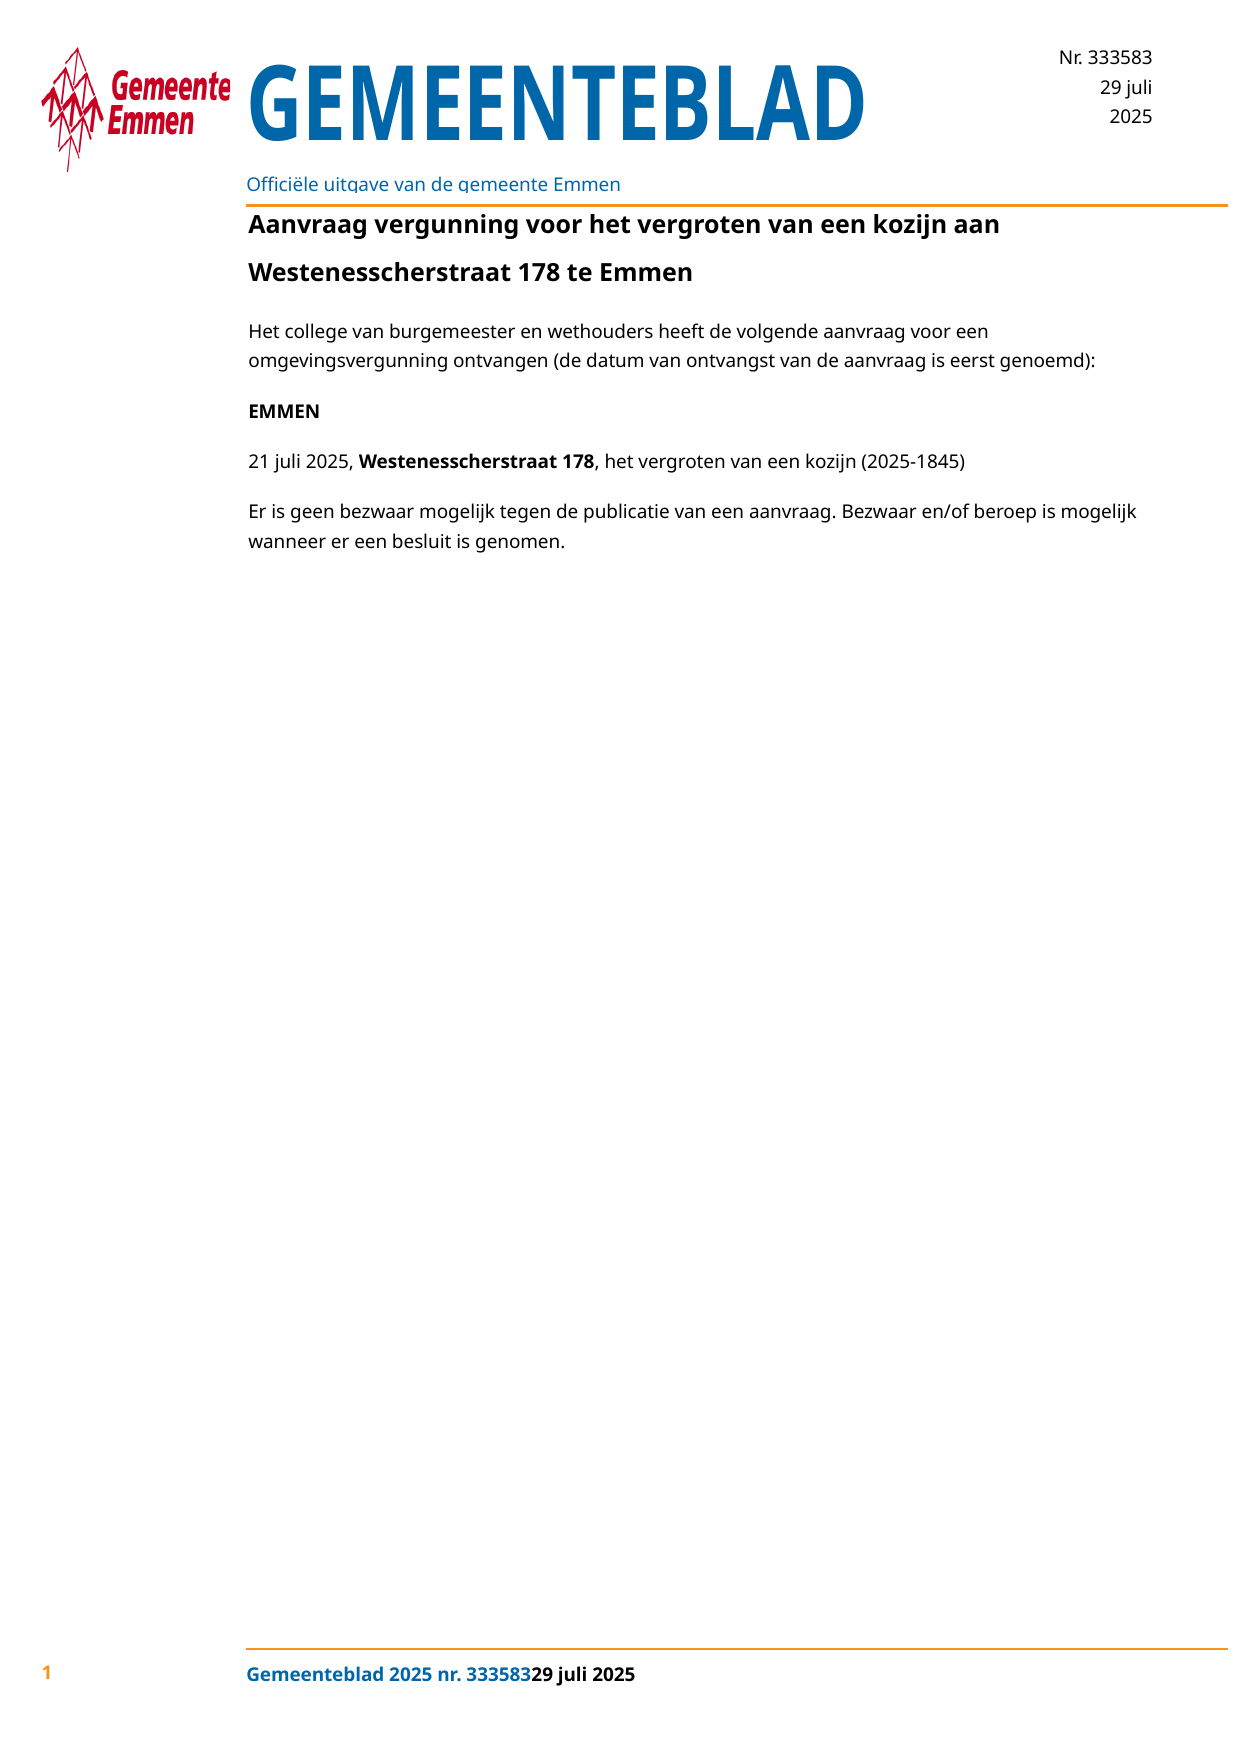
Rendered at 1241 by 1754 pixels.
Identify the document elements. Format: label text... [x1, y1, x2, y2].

text EMMEN [248, 398, 1152, 424]
text Er is geen bezwaar mogelijk tegen de publicatie van een aanvraag. Bezwaar en/of beroep is mogelijk wanneer er een besluit is genomen. [248, 499, 1152, 554]
text 21 juli 2025, Westenesscherstraat 178, het vergroten van een kozijn (2025-1845) [248, 448, 1152, 474]
picture [41, 47, 231, 172]
text Het college van burgemeester en wethouders heeft de volgende aanvraag voor een omgevingsvergunning ontvangen (de datum van ontvangst van de aanvraag is eerst genoemd): [248, 318, 1152, 373]
text Aanvraag vergunning voor het vergroten van een kozijn aan Westenesscherstraat 178 te Emmen [248, 207, 1152, 288]
